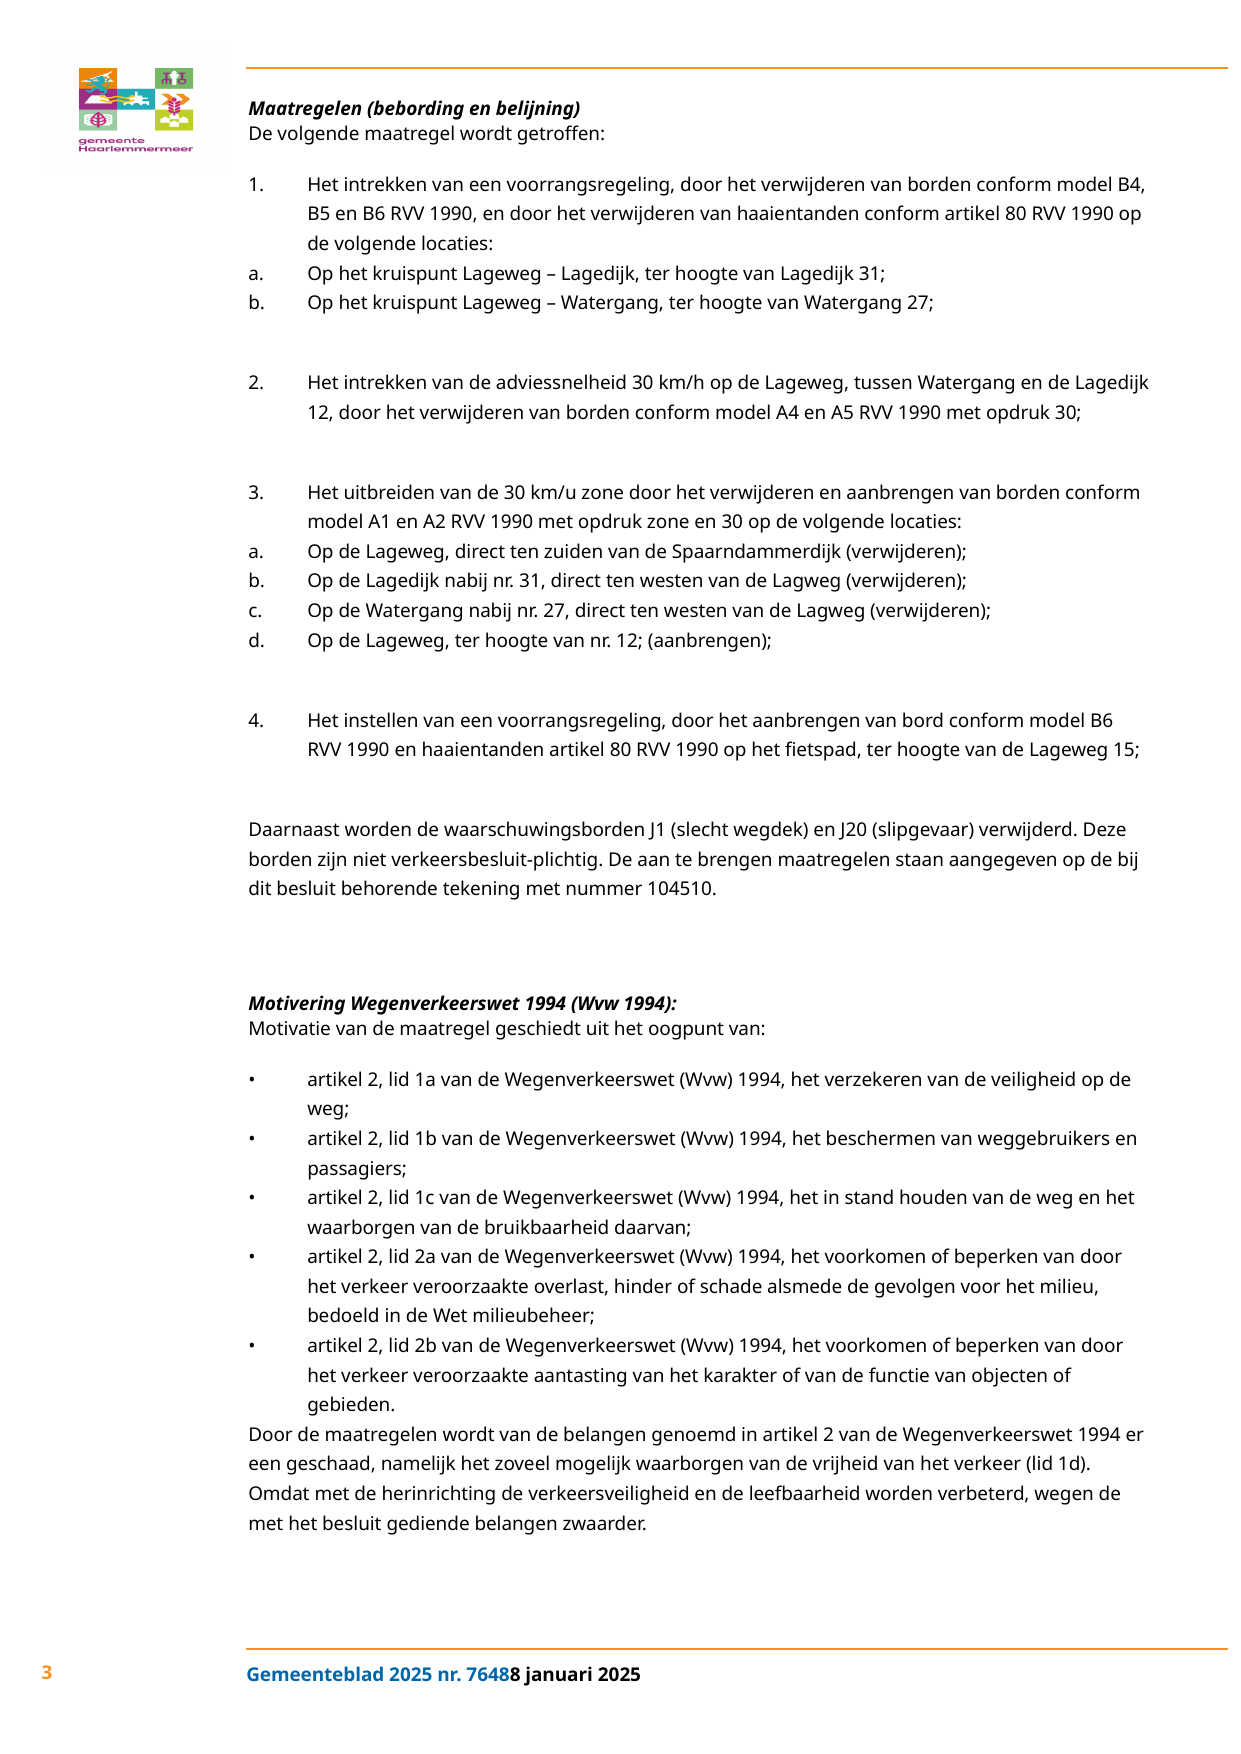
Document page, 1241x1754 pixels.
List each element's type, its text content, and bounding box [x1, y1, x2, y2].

text Motivatie van de maatregel geschiedt uit het oogpunt van: [248, 1016, 1152, 1041]
list Het intrekken van een voorrangsregeling, door het verwijderen van borden conform model B4, B5 en B6 RVV 1990, en door het verwijderen van haaientanden conform artikel 80 RVV 1990 op de volgende locaties: [248, 171, 1152, 256]
list Het uitbreiden van de 30 km/u zone door het verwijderen en aanbrengen van borden conform model A1 en A2 RVV 1990 met opdruk zone en 30 op de volgende locaties: [248, 479, 1152, 534]
list artikel 2, lid 1a van de Wegenverkeerswet (Wvw) 1994, het verzekeren van de veiligheid op de weg; [248, 1066, 1152, 1121]
list Het intrekken van de adviessnelheid 30 km/h op de Lageweg, tussen Watergang en de Lagedijk 12, door het verwijderen van borden conform model A4 en A5 RVV 1990 met opdruk 30; [248, 369, 1152, 424]
list artikel 2, lid 1b van de Wegenverkeerswet (Wvw) 1994, het beschermen van weggebruikers en passagiers; [248, 1125, 1152, 1181]
list Het instellen van een voorrangsregeling, door het aanbrengen van bord conform model B6 RVV 1990 en haaientanden artikel 80 RVV 1990 op het fietspad, ter hoogte van de Lageweg 15; [248, 707, 1152, 762]
text Door de maatregelen wordt van de belangen genoemd in artikel 2 van de Wegenverkeerswet 1994 er een geschaad, namelijk het zoveel mogelijk waarborgen van de vrijheid van het verkeer (lid 1d). Omdat met de herinrichting de verkeersveiligheid en de leefbaarheid worden verbeterd, wegen de met het besluit gediende belangen zwaarder. [248, 1421, 1152, 1536]
list Op de Watergang nabij nr. 27, direct ten westen van de Lagweg (verwijderen); [248, 597, 1152, 623]
list Op het kruispunt Lageweg – Lagedijk, ter hoogte van Lagedijk 31; [248, 260, 1152, 285]
list Op de Lageweg, direct ten zuiden van de Spaarndammerdijk (verwijderen); [248, 538, 1152, 564]
text Motivering Wegenverkeerswet 1994 (Wvw 1994): [248, 990, 1152, 1016]
text Daarnaast worden de waarschuwingsborden J1 (slecht wegdek) en J20 (slipgevaar) verwijderd. Deze borden zijn niet verkeersbesluit-plichtig. De aan te brengen maatregelen staan aangegeven op de bij dit besluit behorende tekening met nummer 104510. [248, 816, 1152, 901]
list Op het kruispunt Lageweg – Watergang, ter hoogte van Watergang 27; [248, 289, 1152, 315]
list artikel 2, lid 2a van de Wegenverkeerswet (Wvw) 1994, het voorkomen of beperken van door het verkeer veroorzaakte overlast, hinder of schade alsmede de gevolgen voor het milieu, bedoeld in de Wet milieubeheer; [248, 1243, 1152, 1328]
list Op de Lagedijk nabij nr. 31, direct ten westen van de Lagweg (verwijderen); [248, 568, 1152, 593]
list artikel 2, lid 1c van de Wegenverkeerswet (Wvw) 1994, het in stand houden van de weg en het waarborgen van de bruikbaarheid daarvan; [248, 1184, 1152, 1240]
list Op de Lageweg, ter hoogte van nr. 12; (aanbrengen); [248, 627, 1152, 652]
text De volgende maatregel wordt getroffen: [248, 121, 1152, 146]
text Maatregelen (bebording en belijning) [248, 95, 1152, 121]
list artikel 2, lid 2b van de Wegenverkeerswet (Wvw) 1994, het voorkomen of beperken van door het verkeer veroorzaakte aantasting van het karakter of van de functie van objecten of gebieden. [248, 1332, 1152, 1417]
picture [41, 47, 231, 172]
